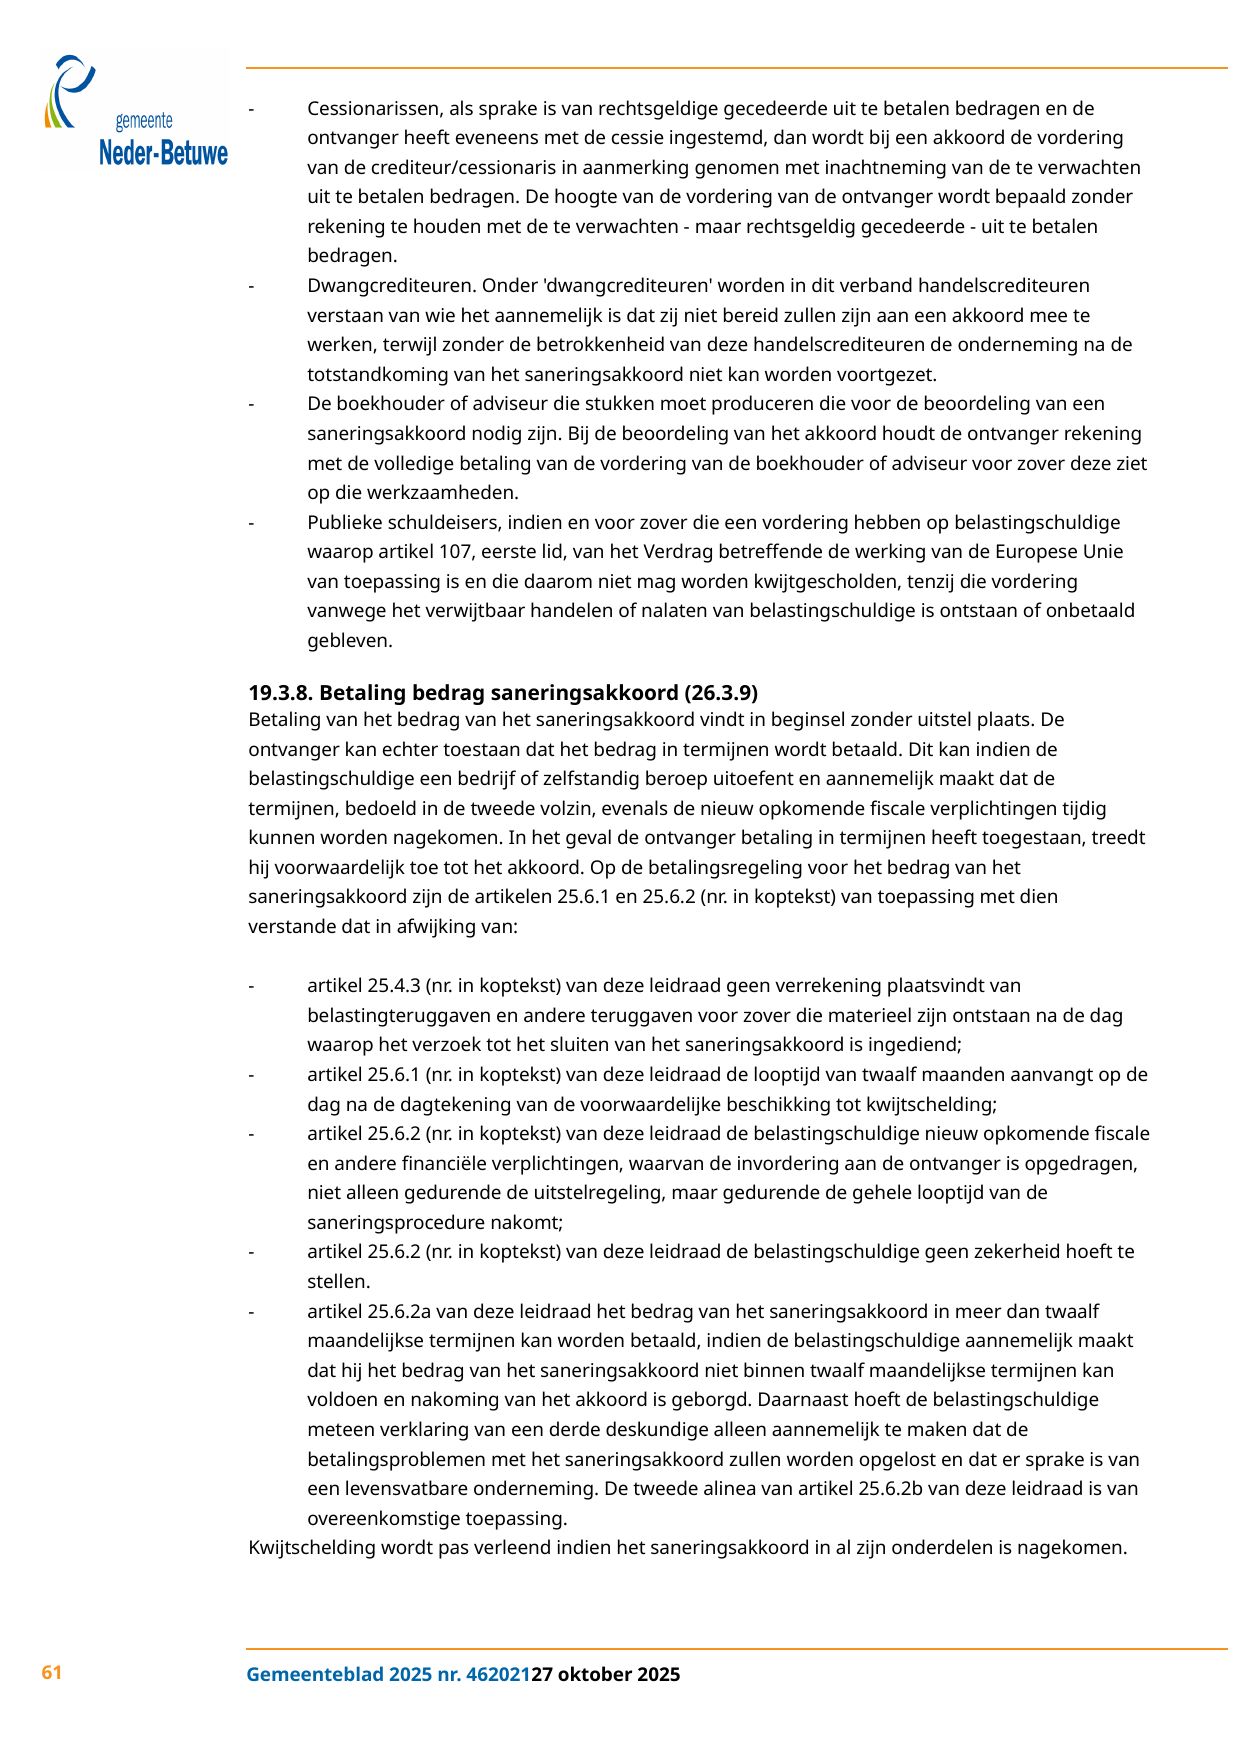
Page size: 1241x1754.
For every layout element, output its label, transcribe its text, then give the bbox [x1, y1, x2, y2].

list Dwangcrediteuren. Onder 'dwangcrediteuren' worden in dit verband handelscrediteuren verstaan van wie het aannemelijk is dat zij niet bereid zullen zijn aan een akkoord mee te werken, terwijl zonder de betrokkenheid van deze handelscrediteuren de onderneming na de totstandkoming van het saneringsakkoord niet kan worden voortgezet. [248, 272, 1152, 387]
text Betaling van het bedrag van het saneringsakkoord vindt in beginsel zonder uitstel plaats. De ontvanger kan echter toestaan dat het bedrag in termijnen wordt betaald. Dit kan indien de belastingschuldige een bedrijf of zelfstandig beroep uitoefent en aannemelijk maakt dat de termijnen, bedoeld in de tweede volzin, evenals de nieuw opkomende fiscale verplichtingen tijdig kunnen worden nagekomen. In het geval de ontvanger betaling in termijnen heeft toegestaan, treedt hij voorwaardelijk toe tot het akkoord. Op de betalingsregeling voor het bedrag van het saneringsakkoord zijn de artikelen 25.6.1 en 25.6.2 (nr. in koptekst) van toepassing met dien verstande dat in afwijking van: [248, 706, 1152, 939]
text 19.3.8. Betaling bedrag saneringsakkoord (26.3.9) [248, 678, 1152, 706]
list Publieke schuldeisers, indien en voor zover die een vordering hebben op belastingschuldige waarop artikel 107, eerste lid, van het Verdrag betreffende de werking van de Europese Unie van toepassing is en die daarom niet mag worden kwijtgescholden, tenzij die vordering vanwege het verwijtbaar handelen of nalaten van belastingschuldige is ontstaan of onbetaald gebleven. [248, 509, 1152, 653]
list Cessionarissen, als sprake is van rechtsgeldige gecedeerde uit te betalen bedragen en de ontvanger heeft eveneens met de cessie ingestemd, dan wordt bij een akkoord de vordering van de crediteur/cessionaris in aanmerking genomen met inachtneming van de te verwachten uit te betalen bedragen. De hoogte van de vordering van de ontvanger wordt bepaald zonder rekening te houden met de te verwachten - maar rechtsgeldig gecedeerde - uit te betalen bedragen. [248, 95, 1152, 268]
list artikel 25.4.3 (nr. in koptekst) van deze leidraad geen verrekening plaatsvindt van belastingteruggaven en andere teruggaven voor zover die materieel zijn ontstaan na de dag waarop het verzoek tot het sluiten van het saneringsakkoord is ingediend; [248, 972, 1152, 1057]
text Kwijtschelding wordt pas verleend indien het saneringsakkoord in al zijn onderdelen is nagekomen. [248, 1534, 1152, 1560]
list artikel 25.6.2 (nr. in koptekst) van deze leidraad de belastingschuldige nieuw opkomende fiscale en andere financiële verplichtingen, waarvan de invordering aan de ontvanger is opgedragen, niet alleen gedurende de uitstelregeling, maar gedurende de gehele looptijd van de saneringsprocedure nakomt; [248, 1120, 1152, 1235]
list artikel 25.6.2 (nr. in koptekst) van deze leidraad de belastingschuldige geen zekerheid hoeft te stellen. [248, 1239, 1152, 1294]
list De boekhouder of adviseur die stukken moet produceren die voor de beoordeling van een saneringsakkoord nodig zijn. Bij de beoordeling van het akkoord houdt de ontvanger rekening met de volledige betaling van de vordering van de boekhouder of adviseur voor zover deze ziet op die werkzaamheden. [248, 391, 1152, 505]
list artikel 25.6.1 (nr. in koptekst) van deze leidraad de looptijd van twaalf maanden aanvangt op de dag na de dagtekening van de voorwaardelijke beschikking tot kwijtschelding; [248, 1061, 1152, 1116]
picture [41, 47, 231, 172]
list artikel 25.6.2a van deze leidraad het bedrag van het saneringsakkoord in meer dan twaalf maandelijkse termijnen kan worden betaald, indien de belastingschuldige aannemelijk maakt dat hij het bedrag van het saneringsakkoord niet binnen twaalf maandelijkse termijnen kan voldoen en nakoming van het akkoord is geborgd. Daarnaast hoeft de belastingschuldige meteen verklaring van een derde deskundige alleen aannemelijk te maken dat de betalingsproblemen met het saneringsakkoord zullen worden opgelost en dat er sprake is van een levensvatbare onderneming. De tweede alinea van artikel 25.6.2b van deze leidraad is van overeenkomstige toepassing. [248, 1298, 1152, 1531]
